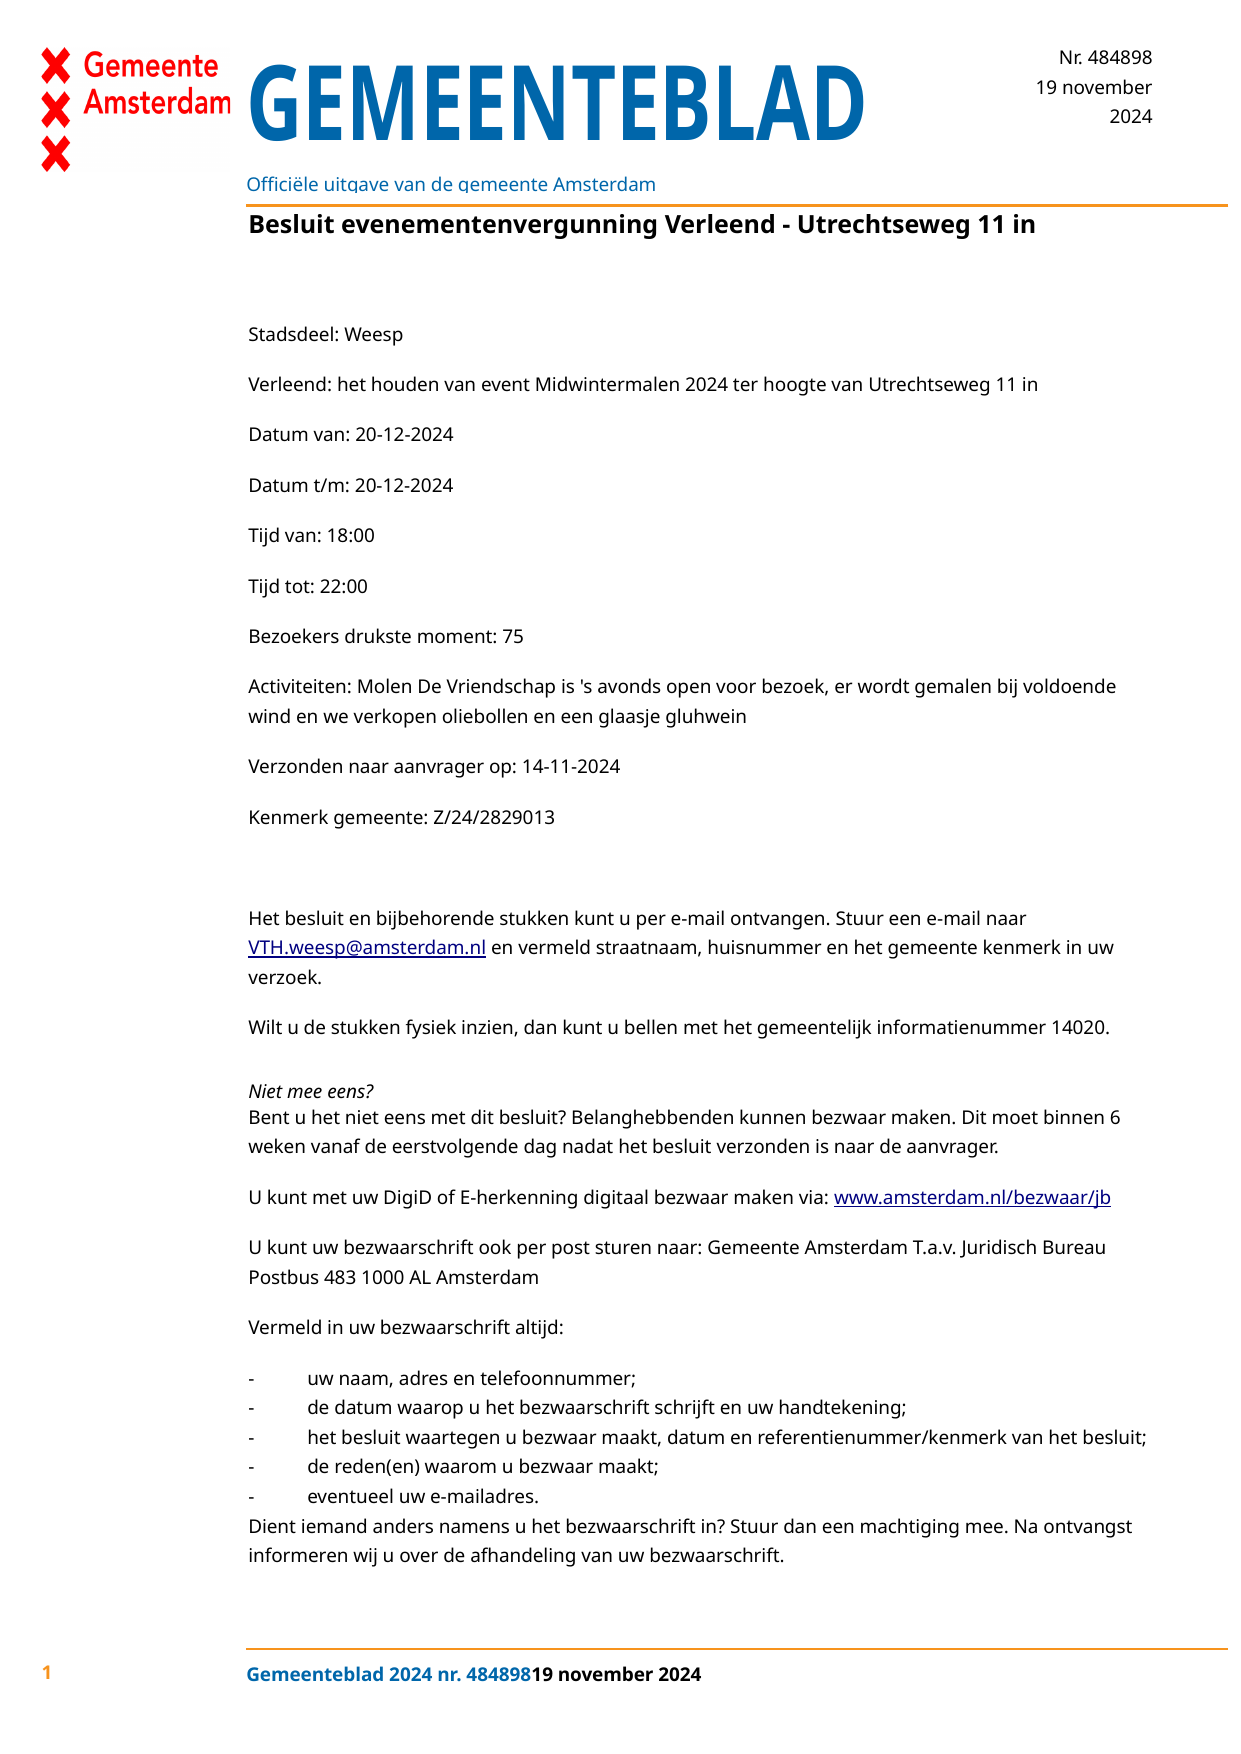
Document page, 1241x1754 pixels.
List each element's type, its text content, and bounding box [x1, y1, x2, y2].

list de reden(en) waarom u bezwaar maakt; [248, 1454, 1152, 1479]
text U kunt uw bezwaarschrift ook per post sturen naar: Gemeente Amsterdam T.a.v. Juridisch Bureau Postbus 483 1000 AL Amsterdam [248, 1234, 1152, 1290]
text Bezoekers drukste moment: 75 [248, 623, 1152, 649]
text Tijd van: 18:00 [248, 522, 1152, 548]
picture [41, 47, 231, 172]
list de datum waarop u het bezwaarschrift schrijft en uw handtekening; [248, 1394, 1152, 1420]
text U kunt met uw DigiD of E-herkenning digitaal bezwaar maken via: www.amsterdam.nl/bezwaar/jb [248, 1184, 1152, 1210]
text Activiteiten: Molen De Vriendschap is 's avonds open voor bezoek, er wordt gemalen bij voldoende wind en we verkopen oliebollen en een glaasje gluhwein [248, 674, 1152, 729]
text Besluit evenementenvergunning Verleend - Utrechtseweg 11 in [248, 207, 1152, 241]
text Verleend: het houden van event Midwintermalen 2024 ter hoogte van Utrechtseweg 11 in [248, 371, 1152, 397]
text Tijd tot: 22:00 [248, 573, 1152, 598]
text Datum t/m: 20-12-2024 [248, 472, 1152, 498]
text Niet mee eens? [248, 1078, 1152, 1104]
text Dient iemand anders namens u het bezwaarschrift in? Stuur dan een machtiging mee. Na ontvangst informeren wij u over de afhandeling van uw bezwaarschrift. [248, 1513, 1152, 1568]
text Bent u het niet eens met dit besluit? Belanghebbenden kunnen bezwaar maken. Dit moet binnen 6 weken vanaf de eerstvolgende dag nadat het besluit verzonden is naar de aanvrager. [248, 1104, 1152, 1159]
list uw naam, adres en telefoonnummer; [248, 1365, 1152, 1391]
text Vermeld in uw bezwaarschrift altijd: [248, 1314, 1152, 1340]
list eventueel uw e-mailadres. [248, 1483, 1152, 1509]
text Wilt u de stukken fysiek inzien, dan kunt u bellen met het gemeentelijk informatienummer 14020. [248, 1014, 1152, 1040]
text Stadsdeel: Weesp [248, 321, 1152, 346]
list het besluit waartegen u bezwaar maakt, datum en referentienummer/kenmerk van het besluit; [248, 1424, 1152, 1450]
text Het besluit en bijbehorende stukken kunt u per e-mail ontvangen. Stuur een e-mail naar VTH.weesp@amsterdam.nl en vermeld straatnaam, huisnummer en het gemeente kenmerk in uw verzoek. [248, 905, 1152, 990]
text Datum van: 20-12-2024 [248, 422, 1152, 447]
text Kenmerk gemeente: Z/24/2829013 [248, 804, 1152, 830]
text Verzonden naar aanvrager op: 14-11-2024 [248, 754, 1152, 779]
